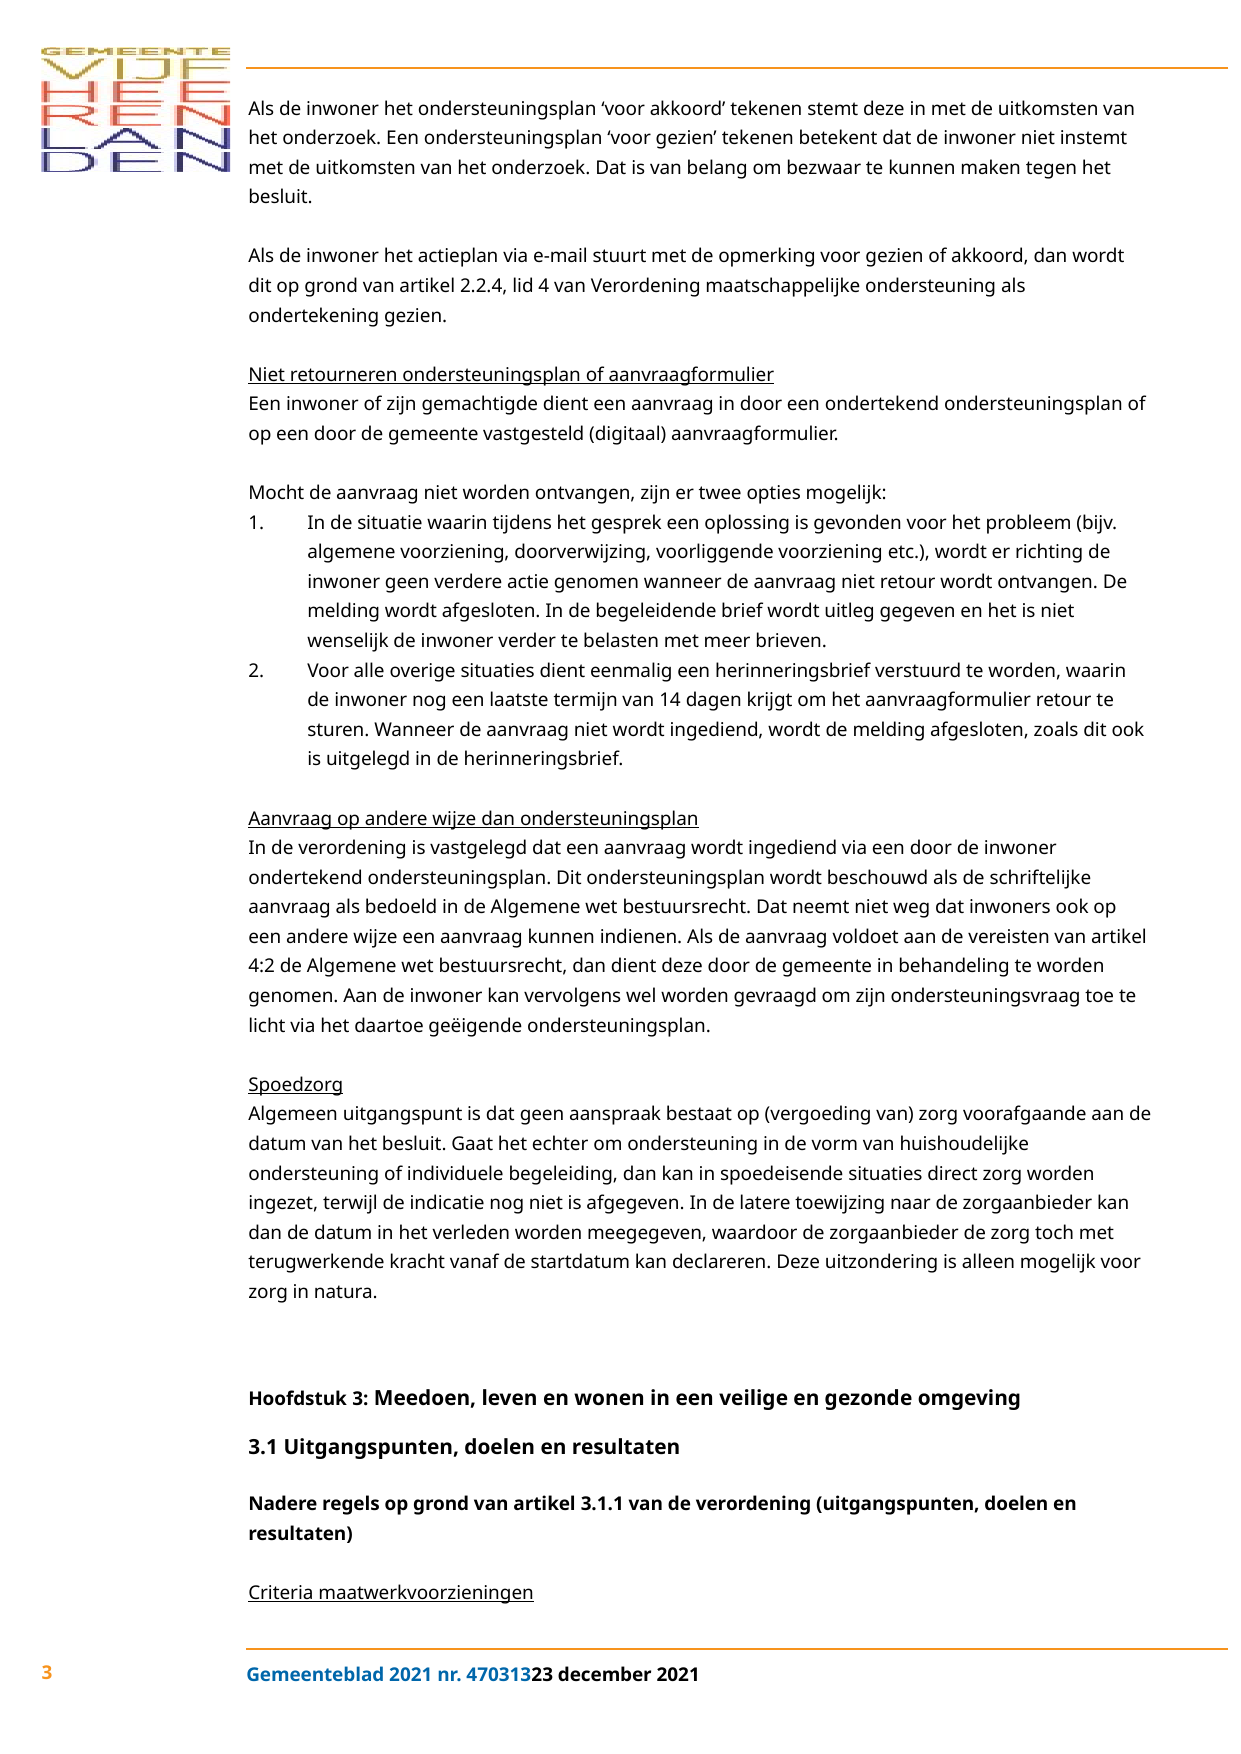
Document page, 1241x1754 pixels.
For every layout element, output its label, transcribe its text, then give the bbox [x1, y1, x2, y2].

text Als de inwoner het ondersteuningsplan ‘voor akkoord’ tekenen stemt deze in met de uitkomsten van het onderzoek. Een ondersteuningsplan ‘voor gezien’ tekenen betekent dat de inwoner niet instemt met de uitkomsten van het onderzoek. Dat is van belang om bezwaar te kunnen maken tegen het besluit. [248, 95, 1152, 209]
text Spoedzorg [248, 1071, 1152, 1097]
text Algemeen uitgangspunt is dat geen aanspraak bestaat op (vergoeding van) zorg voorafgaande aan de datum van het besluit. Gaat het echter om ondersteuning in de vorm van huishoudelijke ondersteuning of individuele begeleiding, dan kan in spoedeisende situaties direct zorg worden ingezet, terwijl de indicatie nog niet is afgegeven. In de latere toewijzing naar de zorgaanbieder kan dan de datum in het verleden worden meegegeven, waardoor de zorgaanbieder de zorg toch met terugwerkende kracht vanaf de startdatum kan declareren. Deze uitzondering is alleen mogelijk voor zorg in natura. [248, 1101, 1152, 1304]
text Als de inwoner het actieplan via e-mail stuurt met de opmerking voor gezien of akkoord, dan wordt dit op grond van artikel 2.2.4, lid 4 van Verordening maatschappelijke ondersteuning als ondertekening gezien. [248, 243, 1152, 328]
text Nadere regels op grond van artikel 3.1.1 van de verordening (uitgangspunten, doelen en resultaten) [248, 1490, 1152, 1546]
list In de situatie waarin tijdens het gesprek een oplossing is gevonden voor het probleem (bijv. algemene voorziening, doorverwijzing, voorliggende voorziening etc.), wordt er richting de inwoner geen verdere actie genomen wanneer de aanvraag niet retour wordt ontvangen. De melding wordt afgesloten. In de begeleidende brief wordt uitleg gegeven en het is niet wenselijk de inwoner verder te belasten met meer brieven. [248, 509, 1152, 653]
text In de verordening is vastgelegd dat een aanvraag wordt ingediend via een door de inwoner ondertekend ondersteuningsplan. Dit ondersteuningsplan wordt beschouwd als de schriftelijke aanvraag als bedoeld in de Algemene wet bestuursrecht. Dat neemt niet weg dat inwoners ook op een andere wijze een aanvraag kunnen indienen. Als de aanvraag voldoet aan de vereisten van artikel 4:2 de Algemene wet bestuursrecht, dan dient deze door de gemeente in behandeling te worden genomen. Aan de inwoner kan vervolgens wel worden gevraagd om zijn ondersteuningsvraag toe te licht via het daartoe geëigende ondersteuningsplan. [248, 834, 1152, 1038]
text Niet retourneren ondersteuningsplan of aanvraagformulier [248, 361, 1152, 387]
text Hoofdstuk 3: Meedoen, leven en wonen in een veilige en gezonde omgeving [248, 1383, 1152, 1411]
text Criteria maatwerkvoorzieningen [248, 1579, 1152, 1605]
text Mocht de aanvraag niet worden ontvangen, zijn er twee opties mogelijk: [248, 479, 1152, 505]
text 3.1 Uitgangspunten, doelen en resultaten [248, 1432, 1152, 1461]
picture [41, 47, 231, 172]
text Aanvraag op andere wijze dan ondersteuningsplan [248, 805, 1152, 831]
text Een inwoner of zijn gemachtigde dient een aanvraag in door een ondertekend ondersteuningsplan of op een door de gemeente vastgesteld (digitaal) aanvraagformulier. [248, 391, 1152, 446]
list Voor alle overige situaties dient eenmalig een herinneringsbrief verstuurd te worden, waarin de inwoner nog een laatste termijn van 14 dagen krijgt om het aanvraagformulier retour te sturen. Wanneer de aanvraag niet wordt ingediend, wordt de melding afgesloten, zoals dit ook is uitgelegd in de herinneringsbrief. [248, 657, 1152, 771]
